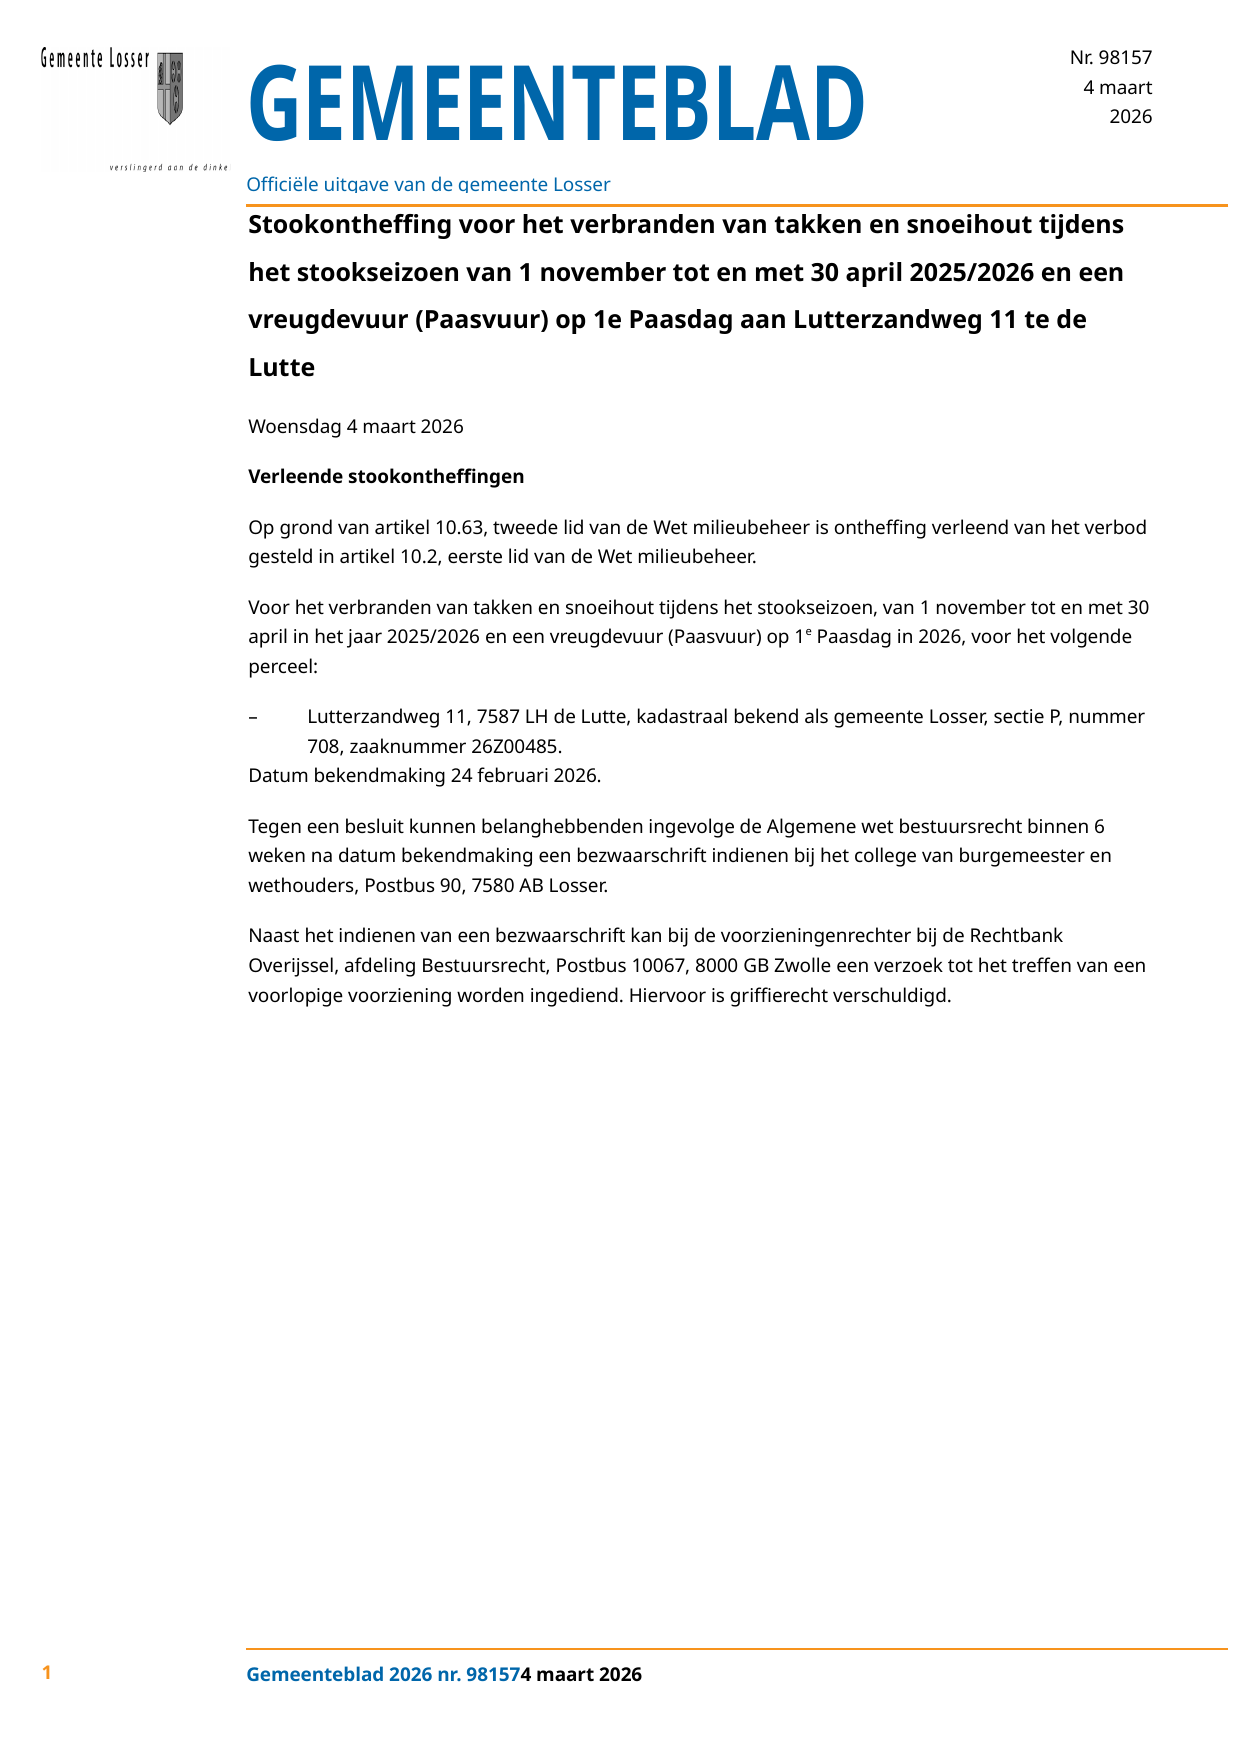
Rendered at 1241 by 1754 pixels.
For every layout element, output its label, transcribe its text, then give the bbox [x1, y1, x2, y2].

text Woensdag 4 maart 2026 [248, 413, 1152, 439]
text Tegen een besluit kunnen belanghebbenden ingevolge de Algemene wet bestuursrecht binnen 6 weken na datum bekendmaking een bezwaarschrift indienen bij het college van burgemeester en wethouders, Postbus 90, 7580 AB Losser. [248, 813, 1152, 898]
text Stookontheffing voor het verbranden van takken en snoeihout tijdens het stookseizoen van 1 november tot en met 30 april 2025/2026 en een vreugdevuur (Paasvuur) op 1e Paasdag aan Lutterzandweg 11 te de Lutte [248, 207, 1152, 384]
picture [41, 47, 231, 172]
text Voor het verbranden van takken en snoeihout tijdens het stookseizoen, van 1 november tot en met 30 april in het jaar 2025/2026 en een vreugdevuur (Paasvuur) op 1e Paasdag in 2026, voor het volgende perceel: [248, 594, 1152, 679]
text Datum bekendmaking 24 februari 2026. [248, 763, 1152, 788]
text Verleende stookontheffingen [248, 463, 1152, 489]
list Lutterzandweg 11, 7587 LH de Lutte, kadastraal bekend als gemeente Losser, sectie P, nummer 708, zaaknummer 26Z00485. [248, 703, 1152, 759]
text Op grond van artikel 10.63, tweede lid van de Wet milieubeheer is ontheffing verleend van het verbod gesteld in artikel 10.2, eerste lid van de Wet milieubeheer. [248, 514, 1152, 569]
text Naast het indienen van een bezwaarschrift kan bij de voorzieningenrechter bij de Rechtbank Overijssel, afdeling Bestuursrecht, Postbus 10067, 8000 GB Zwolle een verzoek tot het treffen van een voorlopige voorziening worden ingediend. Hiervoor is griffierecht verschuldigd. [248, 923, 1152, 1008]
